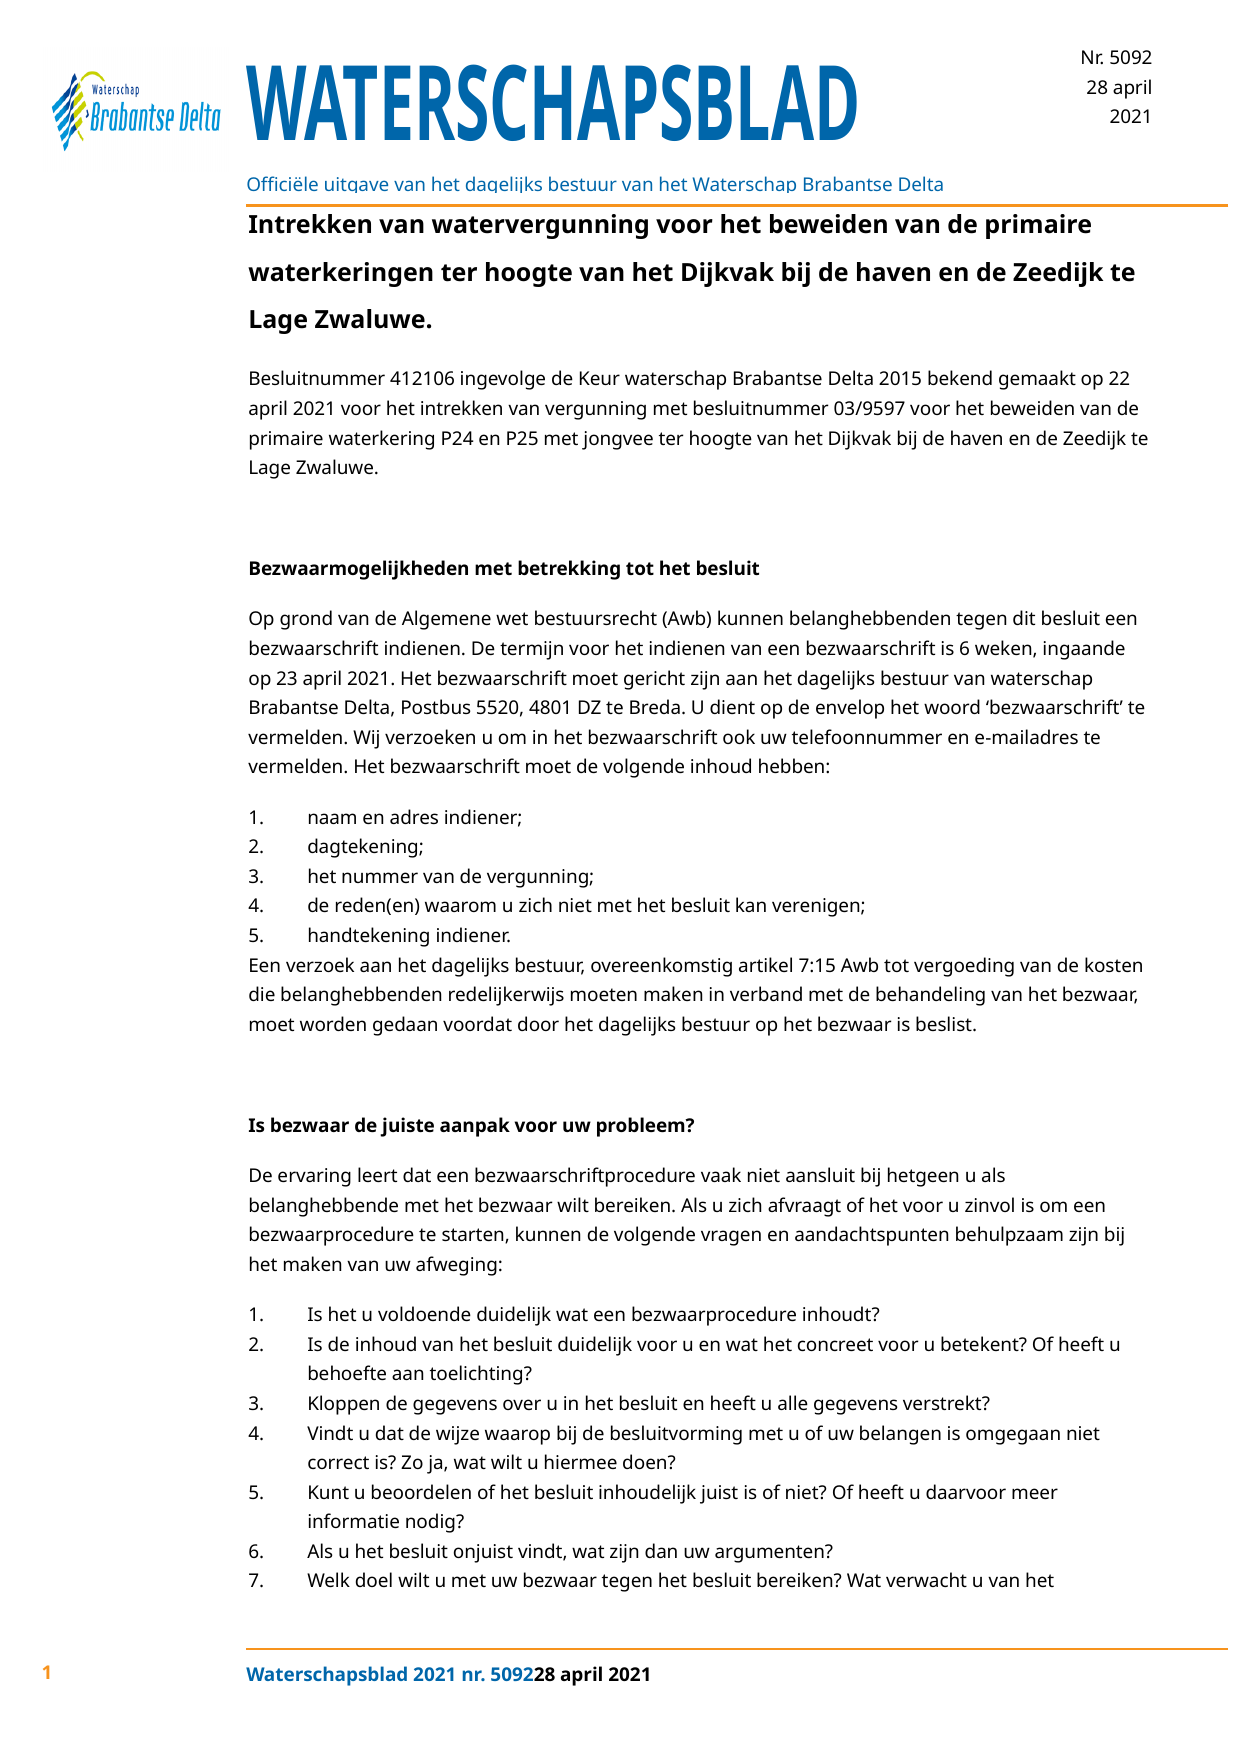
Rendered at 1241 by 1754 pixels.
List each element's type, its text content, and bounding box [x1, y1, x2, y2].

list Is de inhoud van het besluit duidelijk voor u en wat het concreet voor u betekent? Of heeft u behoefte aan toelichting? [248, 1331, 1152, 1386]
list Vindt u dat de wijze waarop bij de besluitvorming met u of uw belangen is omgegaan niet correct is? Zo ja, wat wilt u hiermee doen? [248, 1420, 1152, 1475]
list Is het u voldoende duidelijk wat een bezwaarprocedure inhoudt? [248, 1301, 1152, 1327]
text De ervaring leert dat een bezwaarschriftprocedure vaak niet aansluit bij hetgeen u als belanghebbende met het bezwaar wilt bereiken. Als u zich afvraagt of het voor u zinvol is om een bezwaarprocedure te starten, kunnen de volgende vragen en aandachtspunten behulpzaam zijn bij het maken van uw afweging: [248, 1162, 1152, 1277]
list Kloppen de gegevens over u in het besluit en heeft u alle gegevens verstrekt? [248, 1390, 1152, 1416]
list Welk doel wilt u met uw bezwaar tegen het besluit bereiken? Wat verwacht u van het [248, 1568, 1152, 1593]
text Bezwaarmogelijkheden met betrekking tot het besluit [248, 555, 1152, 581]
text Besluitnummer 412106 ingevolge de Keur waterschap Brabantse Delta 2015 bekend gemaakt op 22 april 2021 voor het intrekken van vergunning met besluitnummer 03/9597 voor het beweiden van de primaire waterkering P24 en P25 met jongvee ter hoogte van het Dijkvak bij de haven en de Zeedijk te Lage Zwaluwe. [248, 366, 1152, 480]
list Kunt u beoordelen of het besluit inhoudelijk juist is of niet? Of heeft u daarvoor meer informatie nodig? [248, 1479, 1152, 1534]
list Als u het besluit onjuist vindt, wat zijn dan uw argumenten? [248, 1538, 1152, 1564]
text Is bezwaar de juiste aanpak voor uw probleem? [248, 1112, 1152, 1137]
list handtekening indiener. [248, 922, 1152, 948]
text Een verzoek aan het dagelijks bestuur, overeenkomstig artikel 7:15 Awb tot vergoeding van de kosten die belanghebbenden redelijkerwijs moeten maken in verband met de behandeling van het bezwaar, moet worden gedaan voordat door het dagelijks bestuur op het bezwaar is beslist. [248, 952, 1152, 1037]
list de reden(en) waarom u zich niet met het besluit kan verenigen; [248, 893, 1152, 918]
list het nummer van de vergunning; [248, 863, 1152, 889]
text Intrekken van watervergunning voor het beweiden van de primaire waterkeringen ter hoogte van het Dijkvak bij de haven en de Zeedijk te Lage Zwaluwe. [248, 207, 1152, 336]
list naam en adres indiener; [248, 804, 1152, 829]
text Op grond van de Algemene wet bestuursrecht (Awb) kunnen belanghebbenden tegen dit besluit een bezwaarschrift indienen. De termijn voor het indienen van een bezwaarschrift is 6 weken, ingaande op 23 april 2021. Het bezwaarschrift moet gericht zijn aan het dagelijks bestuur van waterschap Brabantse Delta, Postbus 5520, 4801 DZ te Breda. U dient op de envelop het woord ‘bezwaarschrift’ te vermelden. Wij verzoeken u om in het bezwaarschrift ook uw telefoonnummer en e‑mailadres te vermelden. Het bezwaarschrift moet de volgende inhoud hebben: [248, 606, 1152, 779]
list dagtekening; [248, 833, 1152, 859]
picture [41, 47, 231, 172]
